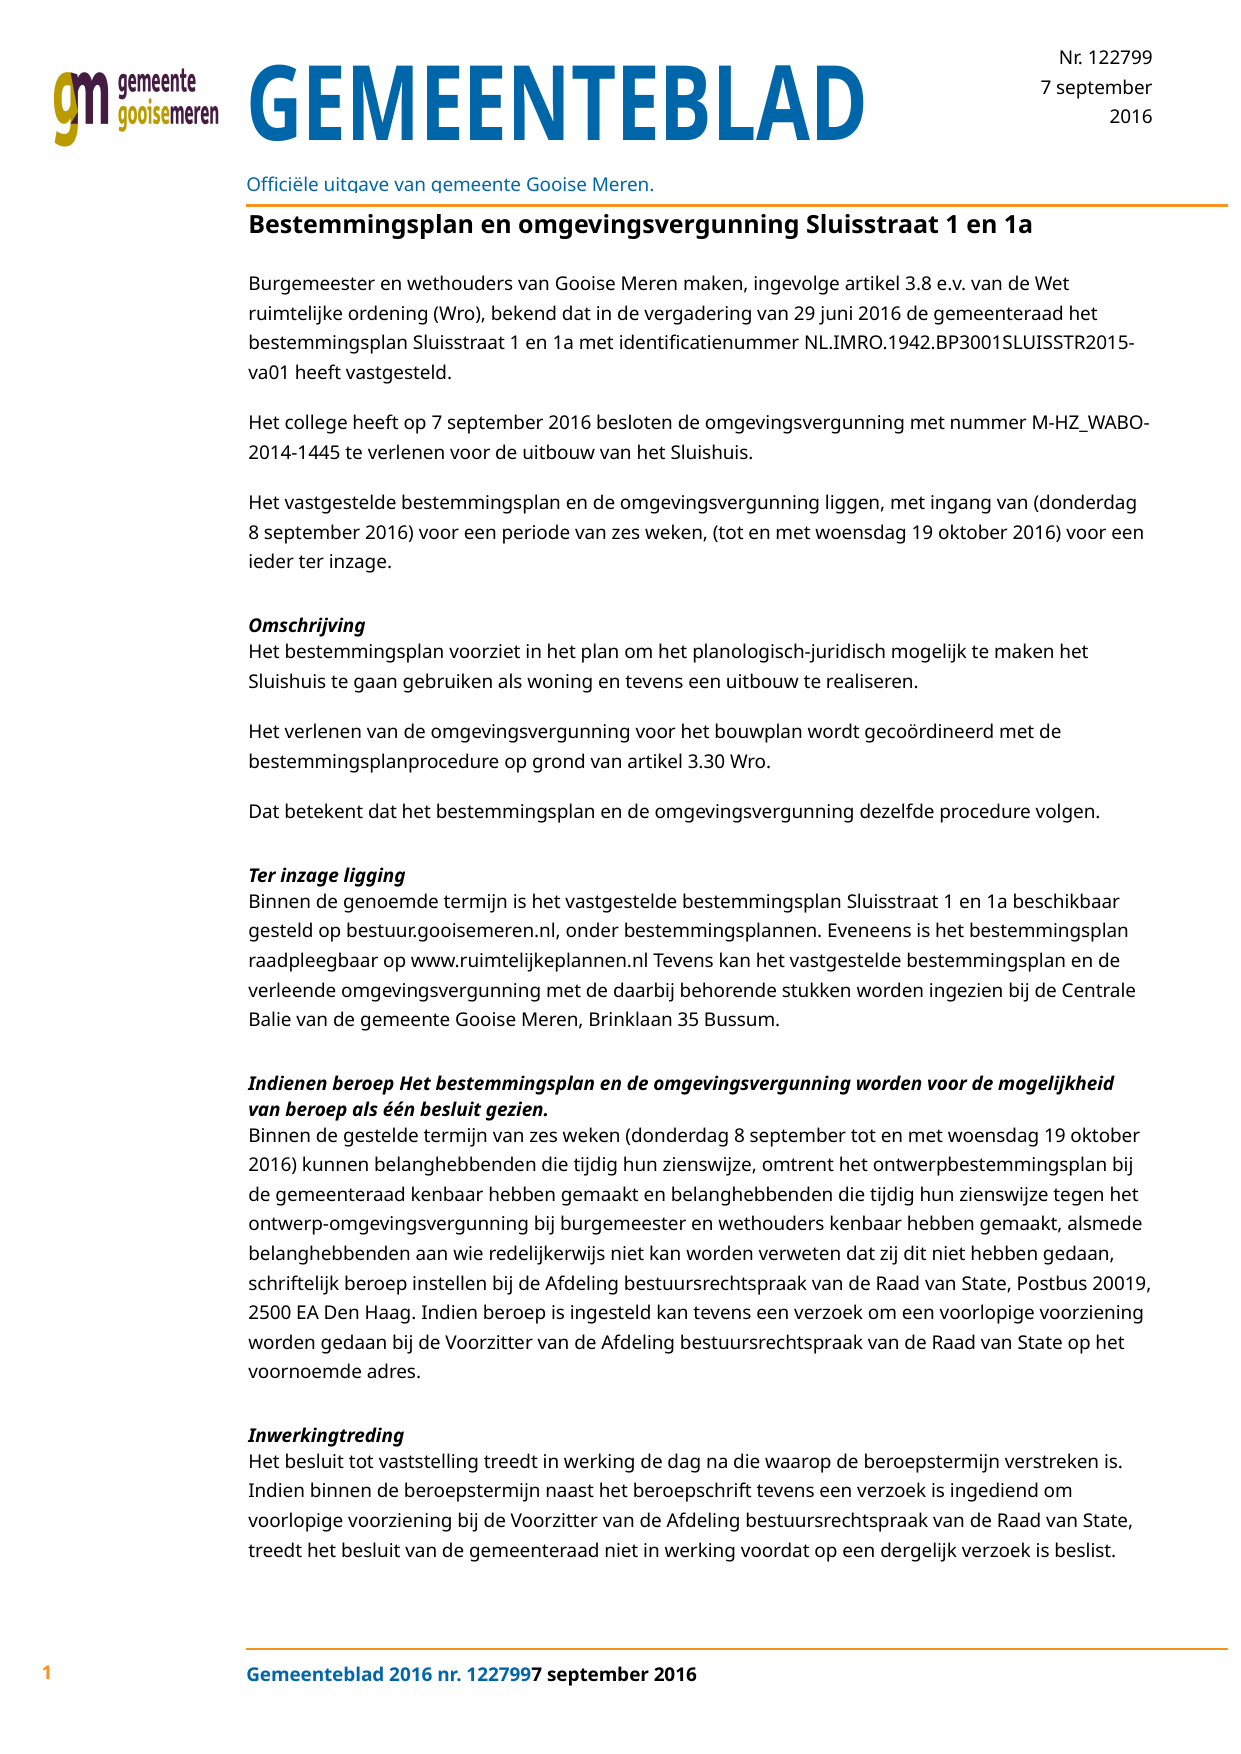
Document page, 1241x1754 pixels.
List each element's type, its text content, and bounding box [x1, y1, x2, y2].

text Inwerkingtreding [248, 1422, 1152, 1448]
text Bestemmingsplan en omgevingsvergunning Sluisstraat 1 en 1a [248, 207, 1152, 241]
text Burgemeester en wethouders van Gooise Meren maken, ingevolge artikel 3.8 e.v. van de Wet ruimtelijke ordening (Wro), bekend dat in de vergadering van 29 juni 2016 de gemeenteraad het bestemmingsplan Sluisstraat 1 en 1a met identificatienummer NL.IMRO.1942.BP3001SLUISSTR2015-va01 heeft vastgesteld. [248, 270, 1152, 385]
text Het besluit tot vaststelling treedt in werking de dag na die waarop de beroepstermijn verstreken is. Indien binnen de beroepstermijn naast het beroepschrift tevens een verzoek is ingediend om voorlopige voorziening bij de Voorzitter van de Afdeling bestuursrechtspraak van de Raad van State, treedt het besluit van de gemeenteraad niet in werking voordat op een dergelijk verzoek is beslist. [248, 1448, 1152, 1563]
text Binnen de gestelde termijn van zes weken (donderdag 8 september tot en met woensdag 19 oktober 2016) kunnen belanghebbenden die tijdig hun zienswijze, omtrent het ontwerpbestemmingsplan bij de gemeenteraad kenbaar hebben gemaakt en belanghebbenden die tijdig hun zienswijze tegen het ontwerp-omgevingsvergunning bij burgemeester en wethouders kenbaar hebben gemaakt, alsmede belanghebbenden aan wie redelijkerwijs niet kan worden verweten dat zij dit niet hebben gedaan, schriftelijk beroep instellen bij de Afdeling bestuursrechtspraak van de Raad van State, Postbus 20019, 2500 EA Den Haag. Indien beroep is ingesteld kan tevens een verzoek om een voorlopige voorziening worden gedaan bij de Voorzitter van de Afdeling bestuursrechtspraak van de Raad van State op het voornoemde adres. [248, 1122, 1152, 1384]
text Indienen beroep Het bestemmingsplan en de omgevingsvergunning worden voor de mogelijkheid van beroep als één besluit gezien. [248, 1070, 1152, 1122]
text Het college heeft op 7 september 2016 besloten de omgevingsvergunning met nummer M-HZ_WABO-2014-1445 te verlenen voor de uitbouw van het Sluishuis. [248, 409, 1152, 465]
text Omschrijving [248, 613, 1152, 638]
text Dat betekent dat het bestemmingsplan en de omgevingsvergunning dezelfde procedure volgen. [248, 798, 1152, 824]
text Ter inzage ligging [248, 862, 1152, 888]
text Binnen de genoemde termijn is het vastgestelde bestemmingsplan Sluisstraat 1 en 1a beschikbaar gesteld op bestuur.gooisemeren.nl, onder bestemmingsplannen. Eveneens is het bestemmingsplan raadpleegbaar op www.ruimtelijkeplannen.nl Tevens kan het vastgestelde bestemmingsplan en de verleende omgevingsvergunning met de daarbij behorende stukken worden ingezien bij de Centrale Balie van de gemeente Gooise Meren, Brinklaan 35 Bussum. [248, 888, 1152, 1032]
text Het verlenen van de omgevingsvergunning voor het bouwplan wordt gecoördineerd met de bestemmingsplanprocedure op grond van artikel 3.30 Wro. [248, 718, 1152, 774]
text Het bestemmingsplan voorziet in het plan om het planologisch-juridisch mogelijk te maken het Sluishuis te gaan gebruiken als woning en tevens een uitbouw te realiseren. [248, 638, 1152, 694]
picture [41, 47, 231, 172]
text Het vastgestelde bestemmingsplan en de omgevingsvergunning liggen, met ingang van (donderdag 8 september 2016) voor een periode van zes weken, (tot en met woensdag 19 oktober 2016) voor een ieder ter inzage. [248, 489, 1152, 574]
